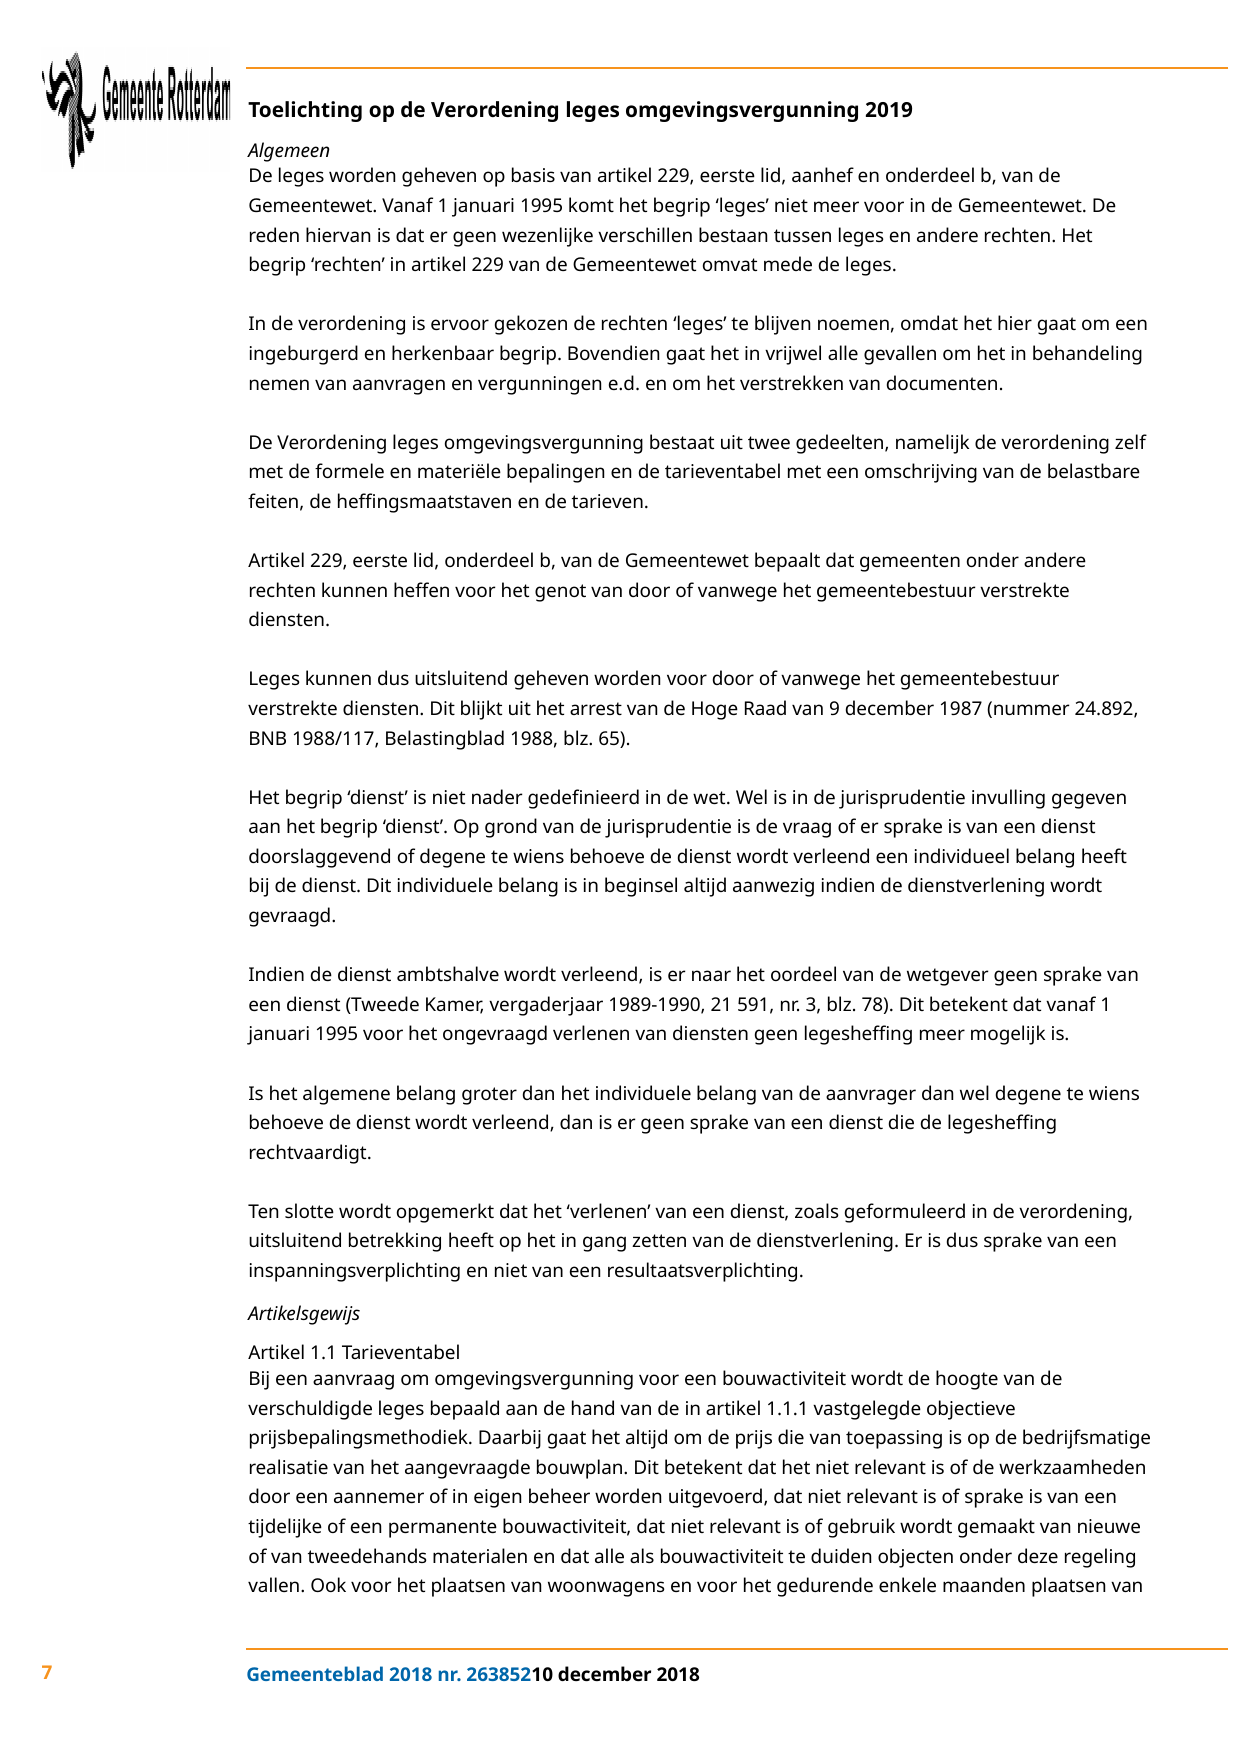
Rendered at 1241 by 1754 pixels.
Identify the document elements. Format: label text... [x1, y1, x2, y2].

text Artikel 1.1 Tarieventabel [248, 1339, 1152, 1365]
picture [41, 47, 231, 172]
text Ten slotte wordt opgemerkt dat het ‘verlenen’ van een dienst, zoals geformuleerd in de verordening, uitsluitend betrekking heeft op het in gang zetten van de dienstverlening. Er is dus sprake van een inspanningsverplichting en niet van een resultaatsverplichting. [248, 1198, 1152, 1283]
text Indien de dienst ambtshalve wordt verleend, is er naar het oordeel van de wetgever geen sprake van een dienst (Tweede Kamer, vergaderjaar 1989-1990, 21 591, nr. 3, blz. 78). Dit betekent dat vanaf 1 januari 1995 voor het ongevraagd verlenen van diensten geen legesheffing meer mogelijk is. [248, 961, 1152, 1046]
text Is het algemene belang groter dan het individuele belang van de aanvrager dan wel degene te wiens behoeve de dienst wordt verleend, dan is er geen sprake van een dienst die de legesheffing rechtvaardigt. [248, 1080, 1152, 1164]
text Algemeen [248, 137, 1152, 163]
text Toelichting op de Verordening leges omgevingsvergunning 2019 [248, 95, 1152, 123]
text Bij een aanvraag om omgevingsvergunning voor een bouwactiviteit wordt de hoogte van de verschuldigde leges bepaald aan de hand van de in artikel 1.1.1 vastgelegde objectieve prijsbepalingsmethodiek. Daarbij gaat het altijd om de prijs die van toepassing is op de bedrijfsmatige realisatie van het aangevraagde bouwplan. Dit betekent dat het niet relevant is of de werkzaamheden door een aannemer of in eigen beheer worden uitgevoerd, dat niet relevant is of sprake is van een tijdelijke of een permanente bouwactiviteit, dat niet relevant is of gebruik wordt gemaakt van nieuwe of van tweedehands materialen en dat alle als bouwactiviteit te duiden objecten onder deze regeling vallen. Ook voor het plaatsen van woonwagens en voor het gedurende enkele maanden plaatsen van [248, 1365, 1152, 1598]
text In de verordening is ervoor gekozen de rechten ‘leges’ te blijven noemen, omdat het hier gaat om een ingeburgerd en herkenbaar begrip. Bovendien gaat het in vrijwel alle gevallen om het in behandeling nemen van aanvragen en vergunningen e.d. en om het verstrekken van documenten. [248, 311, 1152, 395]
text Het begrip ‘dienst’ is niet nader gedefinieerd in de wet. Wel is in de jurisprudentie invulling gegeven aan het begrip ‘dienst’. Op grond van de jurisprudentie is de vraag of er sprake is van een dienst doorslaggevend of degene te wiens behoeve de dienst wordt verleend een individueel belang heeft bij de dienst. Dit individuele belang is in beginsel altijd aanwezig indien de dienstverlening wordt gevraagd. [248, 784, 1152, 928]
text Leges kunnen dus uitsluitend geheven worden voor door of vanwege het gemeentebestuur verstrekte diensten. Dit blijkt uit het arrest van de Hoge Raad van 9 december 1987 (nummer 24.892, BNB 1988/117, Belastingblad 1988, blz. 65). [248, 666, 1152, 750]
text Artikelsgewijs [248, 1300, 1152, 1326]
text De leges worden geheven op basis van artikel 229, eerste lid, aanhef en onderdeel b, van de Gemeentewet. Vanaf 1 januari 1995 komt het begrip ‘leges’ niet meer voor in de Gemeentewet. De reden hiervan is dat er geen wezenlijke verschillen bestaan tussen leges en andere rechten. Het begrip ‘rechten’ in artikel 229 van de Gemeentewet omvat mede de leges. [248, 163, 1152, 277]
text Artikel 229, eerste lid, onderdeel b, van de Gemeentewet bepaalt dat gemeenten onder andere rechten kunnen heffen voor het genot van door of vanwege het gemeentebestuur verstrekte diensten. [248, 547, 1152, 632]
text De Verordening leges omgevingsvergunning bestaat uit twee gedeelten, namelijk de verordening zelf met de formele en materiële bepalingen en de tarieventabel met een omschrijving van de belastbare feiten, de heffingsmaatstaven en de tarieven. [248, 429, 1152, 514]
